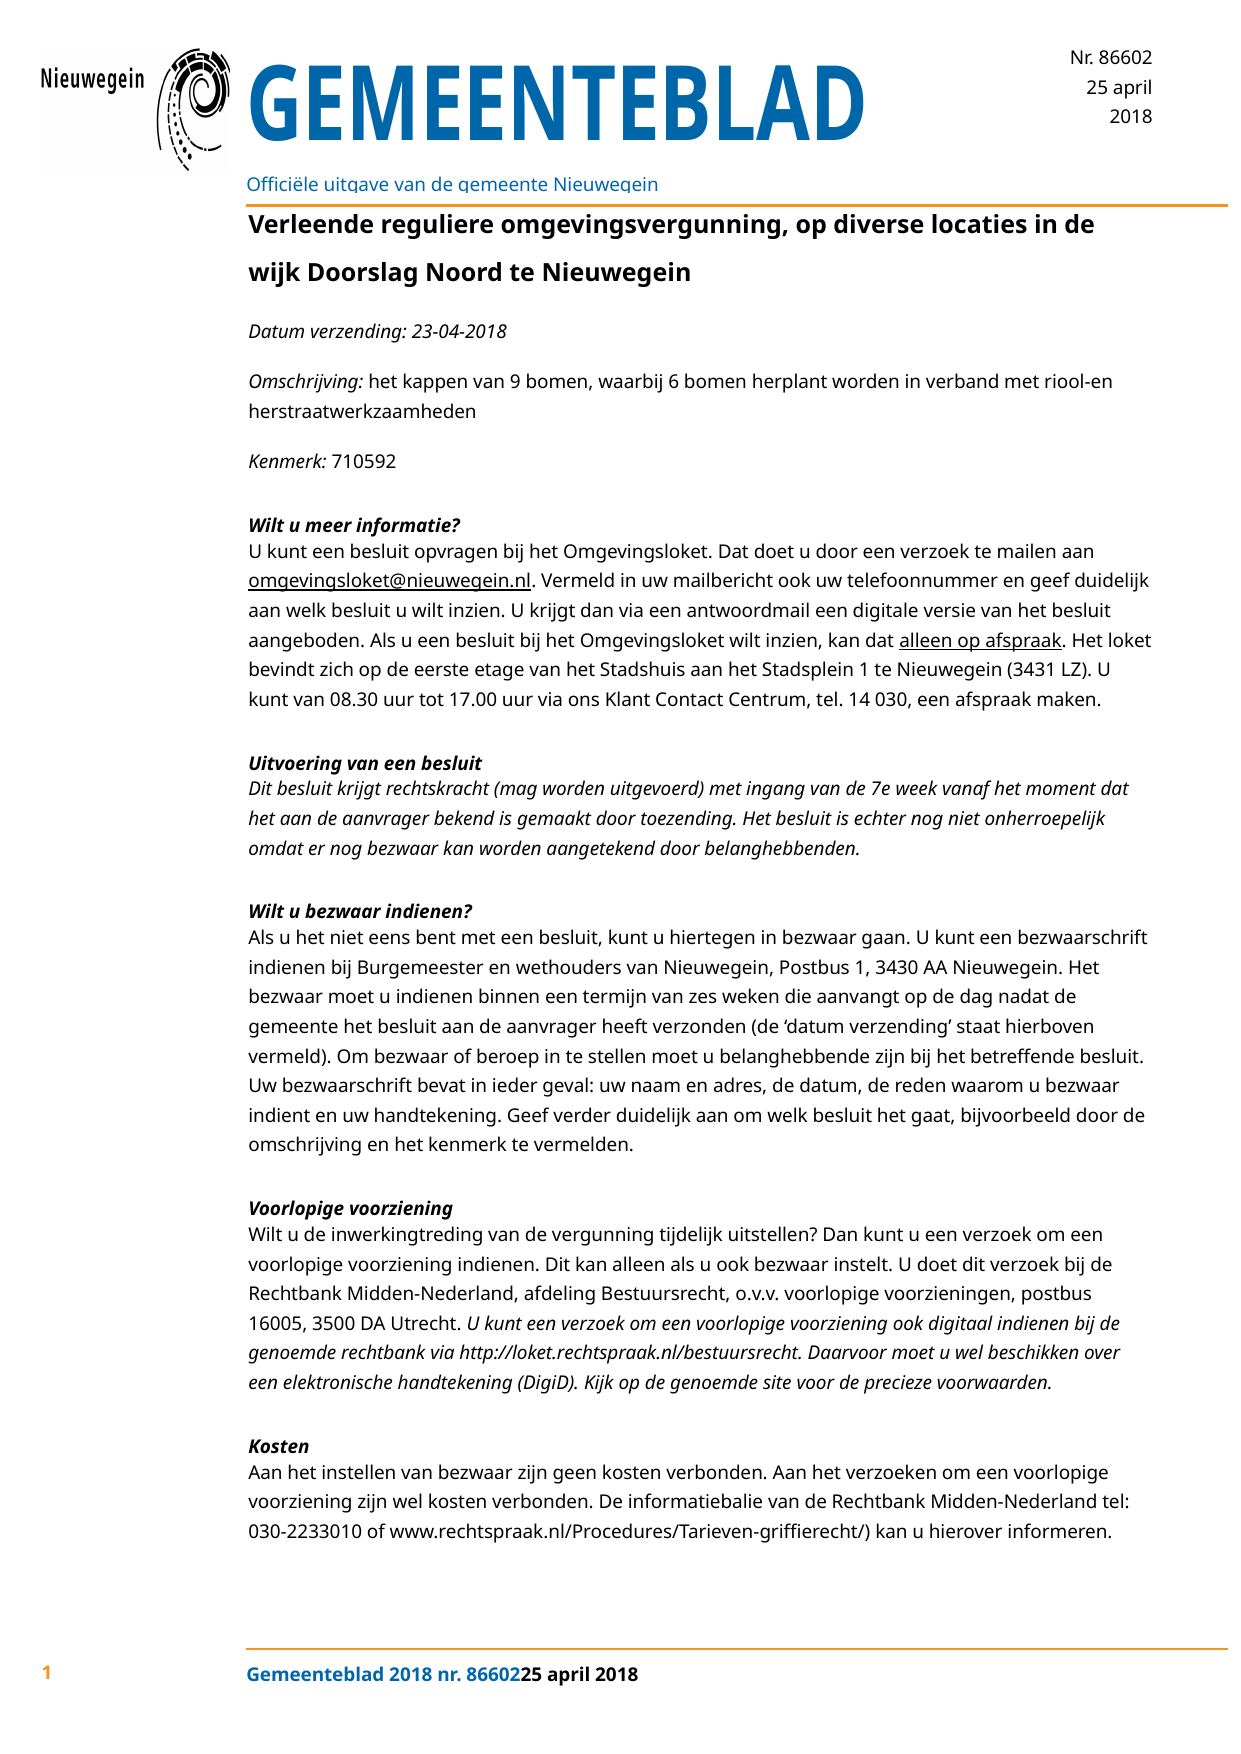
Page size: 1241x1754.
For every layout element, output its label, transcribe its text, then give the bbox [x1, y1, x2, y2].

text Kenmerk: 710592 [248, 448, 1152, 474]
text U kunt een besluit opvragen bij het Omgevingsloket. Dat doet u door een verzoek te mailen aan omgevingsloket@nieuwegein.nl. Vermeld in uw mailbericht ook uw telefoonnummer en geef duidelijk aan welk besluit u wilt inzien. U krijgt dan via een antwoordmail een digitale versie van het besluit aangeboden. Als u een besluit bij het Omgevingsloket wilt inzien, kan dat alleen op afspraak. Het loket bevindt zich op de eerste etage van het Stadshuis aan het Stadsplein 1 te Nieuwegein (3431 LZ). U kunt van 08.30 uur tot 17.00 uur via ons Klant Contact Centrum, tel. 14 030, een afspraak maken. [248, 538, 1152, 712]
text Wilt u de inwerkingtreding van de vergunning tijdelijk uitstellen? Dan kunt u een verzoek om een voorlopige voorziening indienen. Dit kan alleen als u ook bezwaar instelt. U doet dit verzoek bij de Rechtbank Midden-Nederland, afdeling Bestuursrecht, o.v.v. voorlopige voorzieningen, postbus 16005, 3500 DA Utrecht. U kunt een verzoek om een voorlopige voorziening ook digitaal indienen bij de genoemde rechtbank via http://loket.rechtspraak.nl/bestuursrecht. Daarvoor moet u wel beschikken over een elektronische handtekening (DigiD). Kijk op de genoemde site voor de precieze voorwaarden. [248, 1221, 1152, 1395]
text Aan het instellen van bezwaar zijn geen kosten verbonden. Aan het verzoeken om een voorlopige voorziening zijn wel kosten verbonden. De informatiebalie van de Rechtbank Midden-Nederland tel: 030-2233010 of www.rechtspraak.nl/Procedures/Tarieven-griffierecht/) kan u hierover informeren. [248, 1459, 1152, 1544]
text Wilt u meer informatie? [248, 512, 1152, 538]
text Uitvoering van een besluit [248, 750, 1152, 776]
text Dit besluit krijgt rechtskracht (mag worden uitgevoerd) met ingang van de 7e week vanaf het moment dat het aan de aanvrager bekend is gemaakt door toezending. Het besluit is echter nog niet onherroepelijk omdat er nog bezwaar kan worden aangetekend door belanghebbenden. [248, 776, 1152, 861]
text Voorlopige voorziening [248, 1196, 1152, 1221]
text Kosten [248, 1433, 1152, 1459]
text Wilt u bezwaar indienen? [248, 899, 1152, 924]
picture [41, 47, 231, 172]
text Als u het niet eens bent met een besluit, kunt u hiertegen in bezwaar gaan. U kunt een bezwaarschrift indienen bij Burgemeester en wethouders van Nieuwegein, Postbus 1, 3430 AA Nieuwegein. Het bezwaar moet u indienen binnen een termijn van zes weken die aanvangt op de dag nadat de gemeente het besluit aan de aanvrager heeft verzonden (de ‘datum verzending’ staat hierboven vermeld). Om bezwaar of beroep in te stellen moet u belanghebbende zijn bij het betreffende besluit. Uw bezwaarschrift bevat in ieder geval: uw naam en adres, de datum, de reden waarom u bezwaar indient en uw handtekening. Geef verder duidelijk aan om welk besluit het gaat, bijvoorbeeld door de omschrijving en het kenmerk te vermelden. [248, 924, 1152, 1157]
text Datum verzending: 23-04-2018 [248, 318, 1152, 344]
text Omschrijving: het kappen van 9 bomen, waarbij 6 bomen herplant worden in verband met riool-en herstraatwerkzaamheden [248, 368, 1152, 424]
text Verleende reguliere omgevingsvergunning, op diverse locaties in de wijk Doorslag Noord te Nieuwegein [248, 207, 1152, 288]
